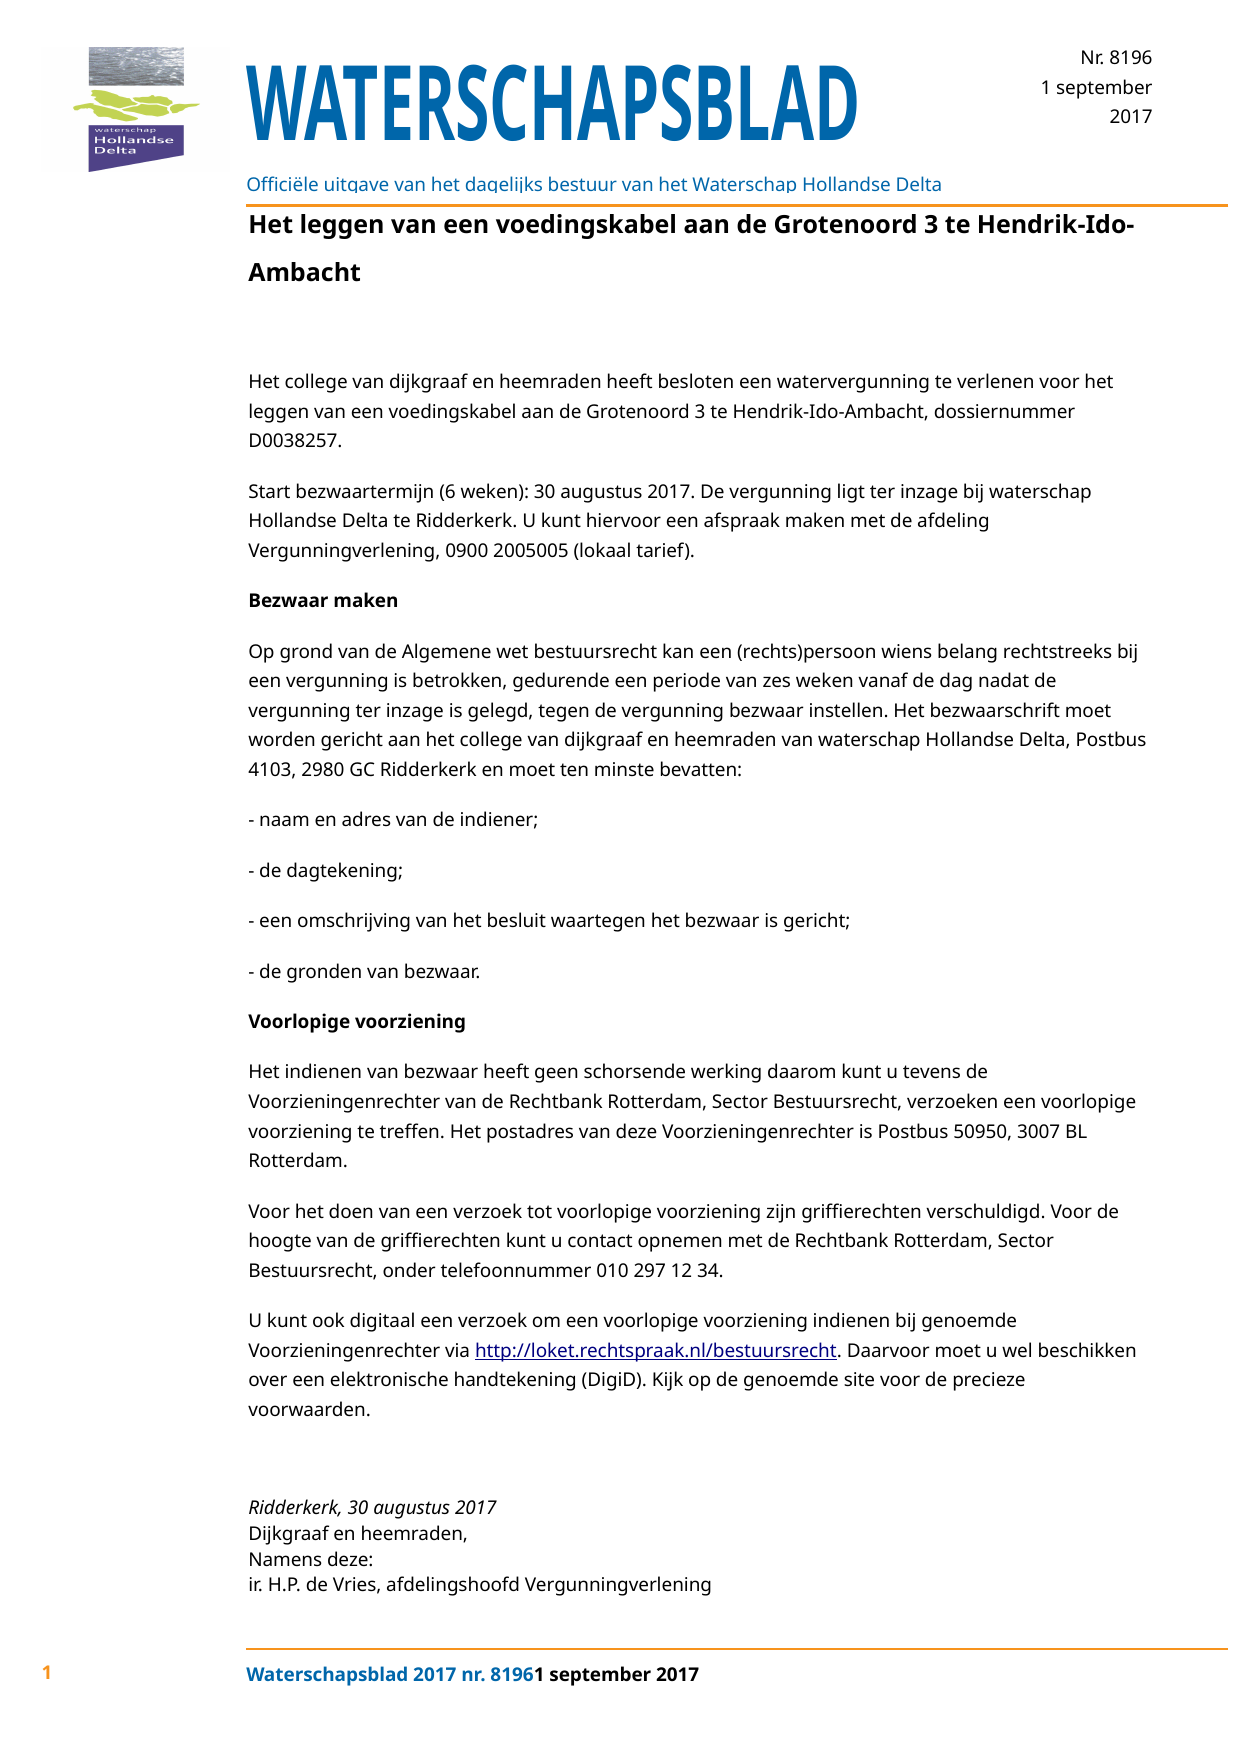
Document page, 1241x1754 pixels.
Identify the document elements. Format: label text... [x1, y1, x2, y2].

text Het indienen van bezwaar heeft geen schorsende werking daarom kunt u tevens de Voorzieningenrechter van de Rechtbank Rotterdam, Sector Bestuursrecht, verzoeken een voorlopige voorziening te treffen. Het postadres van deze Voorzieningenrechter is Postbus 50950, 3007 BL Rotterdam. [248, 1059, 1152, 1173]
text - de gronden van bezwaar. [248, 958, 1152, 984]
text Voorlopige voorziening [248, 1008, 1152, 1034]
text - naam en adres van de indiener; [248, 807, 1152, 832]
text Namens deze: [248, 1546, 1152, 1572]
text Dijkgraaf en heemraden, [248, 1520, 1152, 1546]
text Voor het doen van een verzoek tot voorlopige voorziening zijn griffierechten verschuldigd. Voor de hoogte van de griffierechten kunt u contact opnemen met de Rechtbank Rotterdam, Sector Bestuursrecht, onder telefoonnummer 010 297 12 34. [248, 1198, 1152, 1283]
text - een omschrijving van het besluit waartegen het bezwaar is gericht; [248, 907, 1152, 933]
text - de dagtekening; [248, 857, 1152, 883]
text U kunt ook digitaal een verzoek om een voorlopige voorziening indienen bij genoemde Voorzieningenrechter via http://loket.rechtspraak.nl/bestuursrecht. Daarvoor moet u wel beschikken over een elektronische handtekening (DigiD). Kijk op de genoemde site voor de precieze voorwaarden. [248, 1307, 1152, 1422]
text Start bezwaartermijn (6 weken): 30 augustus 2017. De vergunning ligt ter inzage bij waterschap Hollandse Delta te Ridderkerk. U kunt hiervoor een afspraak maken met de afdeling Vergunningverlening, 0900 2005005 (lokaal tarief). [248, 478, 1152, 563]
text Ridderkerk, 30 augustus 2017 [248, 1494, 1152, 1520]
text ir. H.P. de Vries, afdelingshoofd Vergunningverlening [248, 1572, 1152, 1597]
picture [41, 47, 231, 172]
text Bezwaar maken [248, 587, 1152, 613]
text Op grond van de Algemene wet bestuursrecht kan een (rechts)persoon wiens belang rechtstreeks bij een vergunning is betrokken, gedurende een periode van zes weken vanaf de dag nadat de vergunning ter inzage is gelegd, tegen de vergunning bezwaar instellen. Het bezwaarschrift moet worden gericht aan het college van dijkgraaf en heemraden van waterschap Hollandse Delta, Postbus 4103, 2980 GC Ridderkerk en moet ten minste bevatten: [248, 638, 1152, 782]
text Het leggen van een voedingskabel aan de Grotenoord 3 te Hendrik-Ido-Ambacht [248, 207, 1152, 288]
text Het college van dijkgraaf en heemraden heeft besloten een watervergunning te verlenen voor het leggen van een voedingskabel aan de Grotenoord 3 te Hendrik-Ido-Ambacht, dossiernummer D0038257. [248, 368, 1152, 453]
